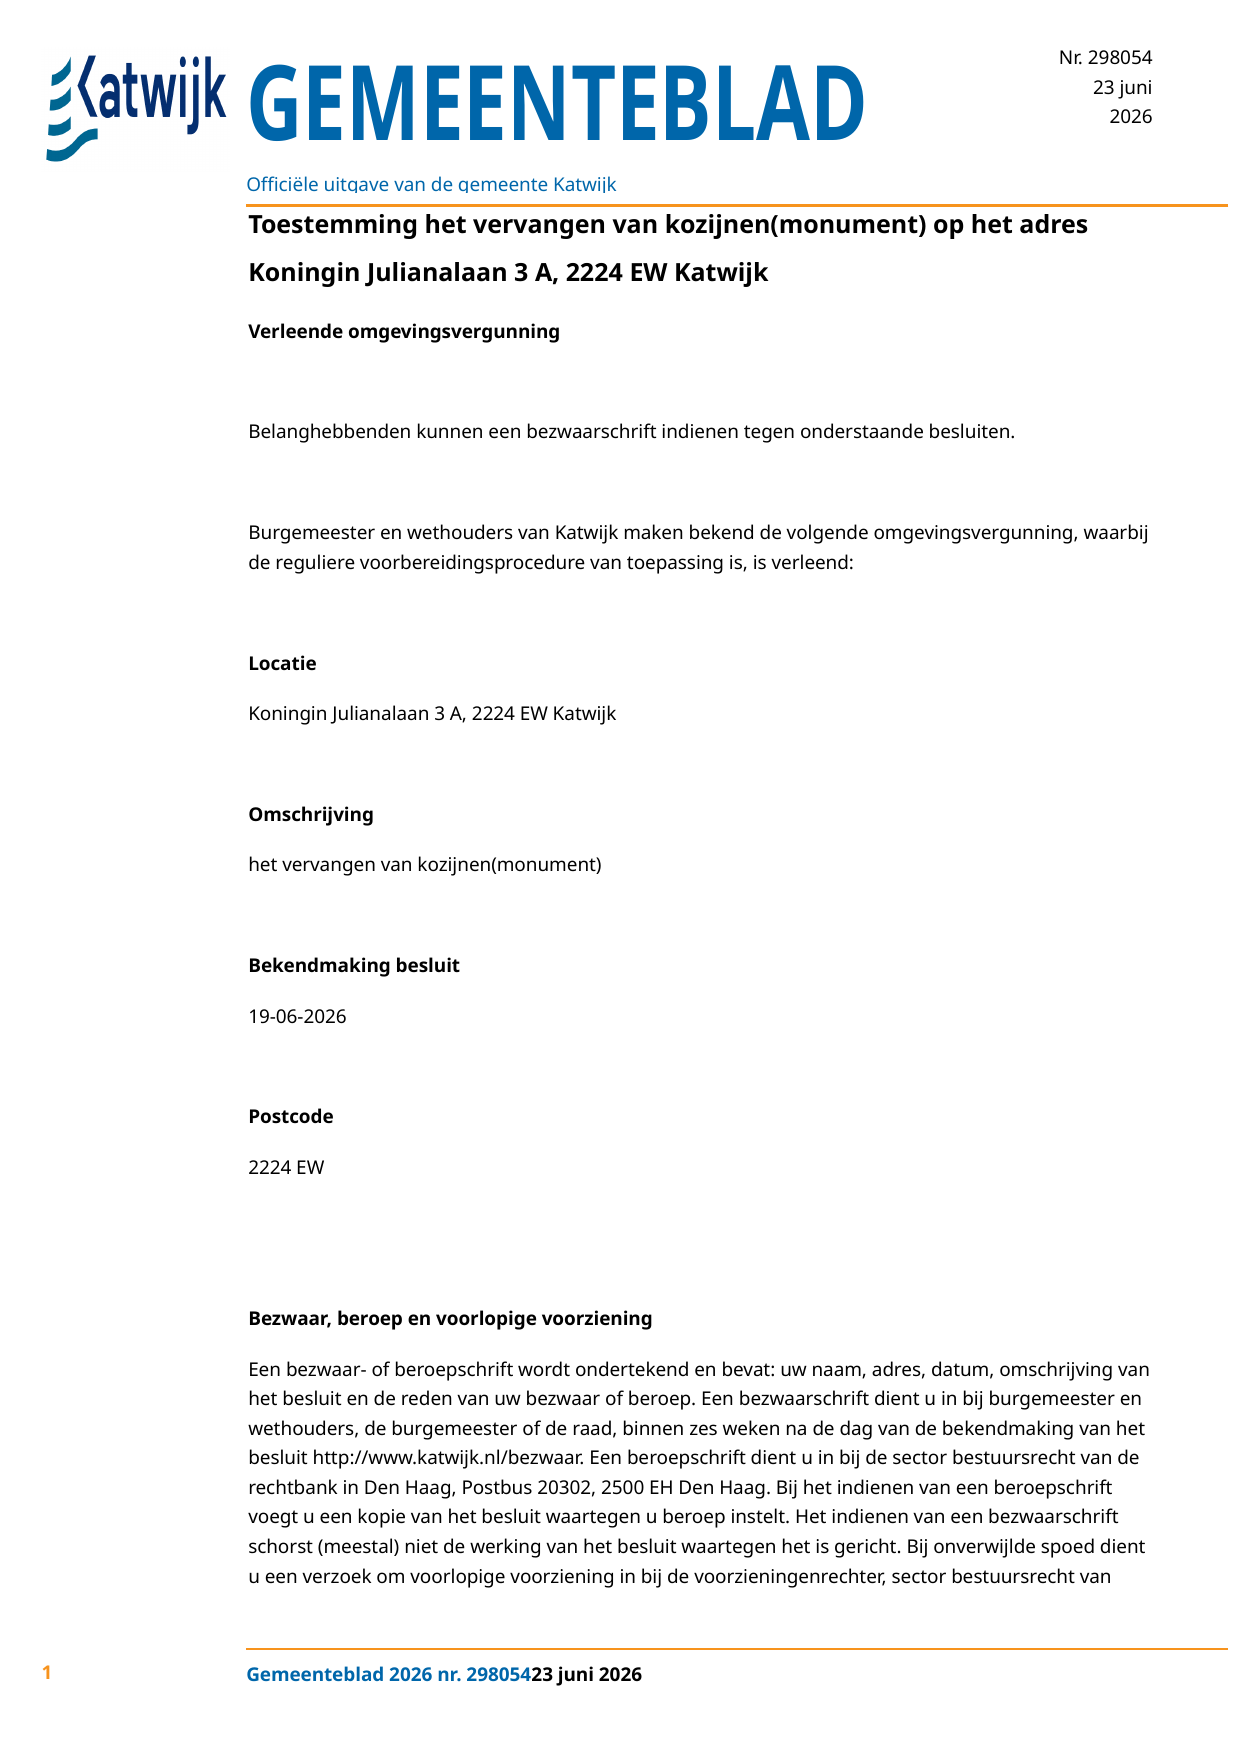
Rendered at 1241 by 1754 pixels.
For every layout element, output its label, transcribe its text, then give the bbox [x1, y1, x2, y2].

text Koningin Julianalaan 3 A, 2224 EW Katwijk [248, 700, 1152, 726]
text Locatie [248, 650, 1152, 676]
text Postcode [248, 1104, 1152, 1129]
text 19-06-2026 [248, 1003, 1152, 1029]
text Omschrijving [248, 801, 1152, 827]
text Belanghebbenden kunnen een bezwaarschrift indienen tegen onderstaande besluiten. [248, 419, 1152, 444]
text Toestemming het vervangen van kozijnen(monument) op het adres Koningin Julianalaan 3 A, 2224 EW Katwijk [248, 207, 1152, 288]
text Bekendmaking besluit [248, 952, 1152, 978]
text Burgemeester en wethouders van Katwijk maken bekend de volgende omgevingsvergunning, waarbij de reguliere voorbereidingsprocedure van toepassing is, is verleend: [248, 519, 1152, 575]
text 2224 EW [248, 1154, 1152, 1180]
text Verleende omgevingsvergunning [248, 318, 1152, 344]
text Een bezwaar- of beroepschrift wordt ondertekend en bevat: uw naam, adres, datum, omschrijving van het besluit en de reden van uw bezwaar of beroep. Een bezwaarschrift dient u in bij burgemeester en wethouders, de burgemeester of de raad, binnen zes weken na de dag van de bekendmaking van het besluit http://www.katwijk.nl/bezwaar. Een beroepschrift dient u in bij de sector bestuursrecht van de rechtbank in Den Haag, Postbus 20302, 2500 EH Den Haag. Bij het indienen van een beroepschrift voegt u een kopie van het besluit waartegen u beroep instelt. Het indienen van een bezwaarschrift schorst (meestal) niet de werking van het besluit waartegen het is gericht. Bij onverwijlde spoed dient u een verzoek om voorlopige voorziening in bij de voorzieningenrechter, sector bestuursrecht van [248, 1356, 1152, 1589]
text het vervangen van kozijnen(monument) [248, 852, 1152, 877]
picture [41, 47, 231, 172]
text Bezwaar, beroep en voorlopige voorziening [248, 1305, 1152, 1331]
